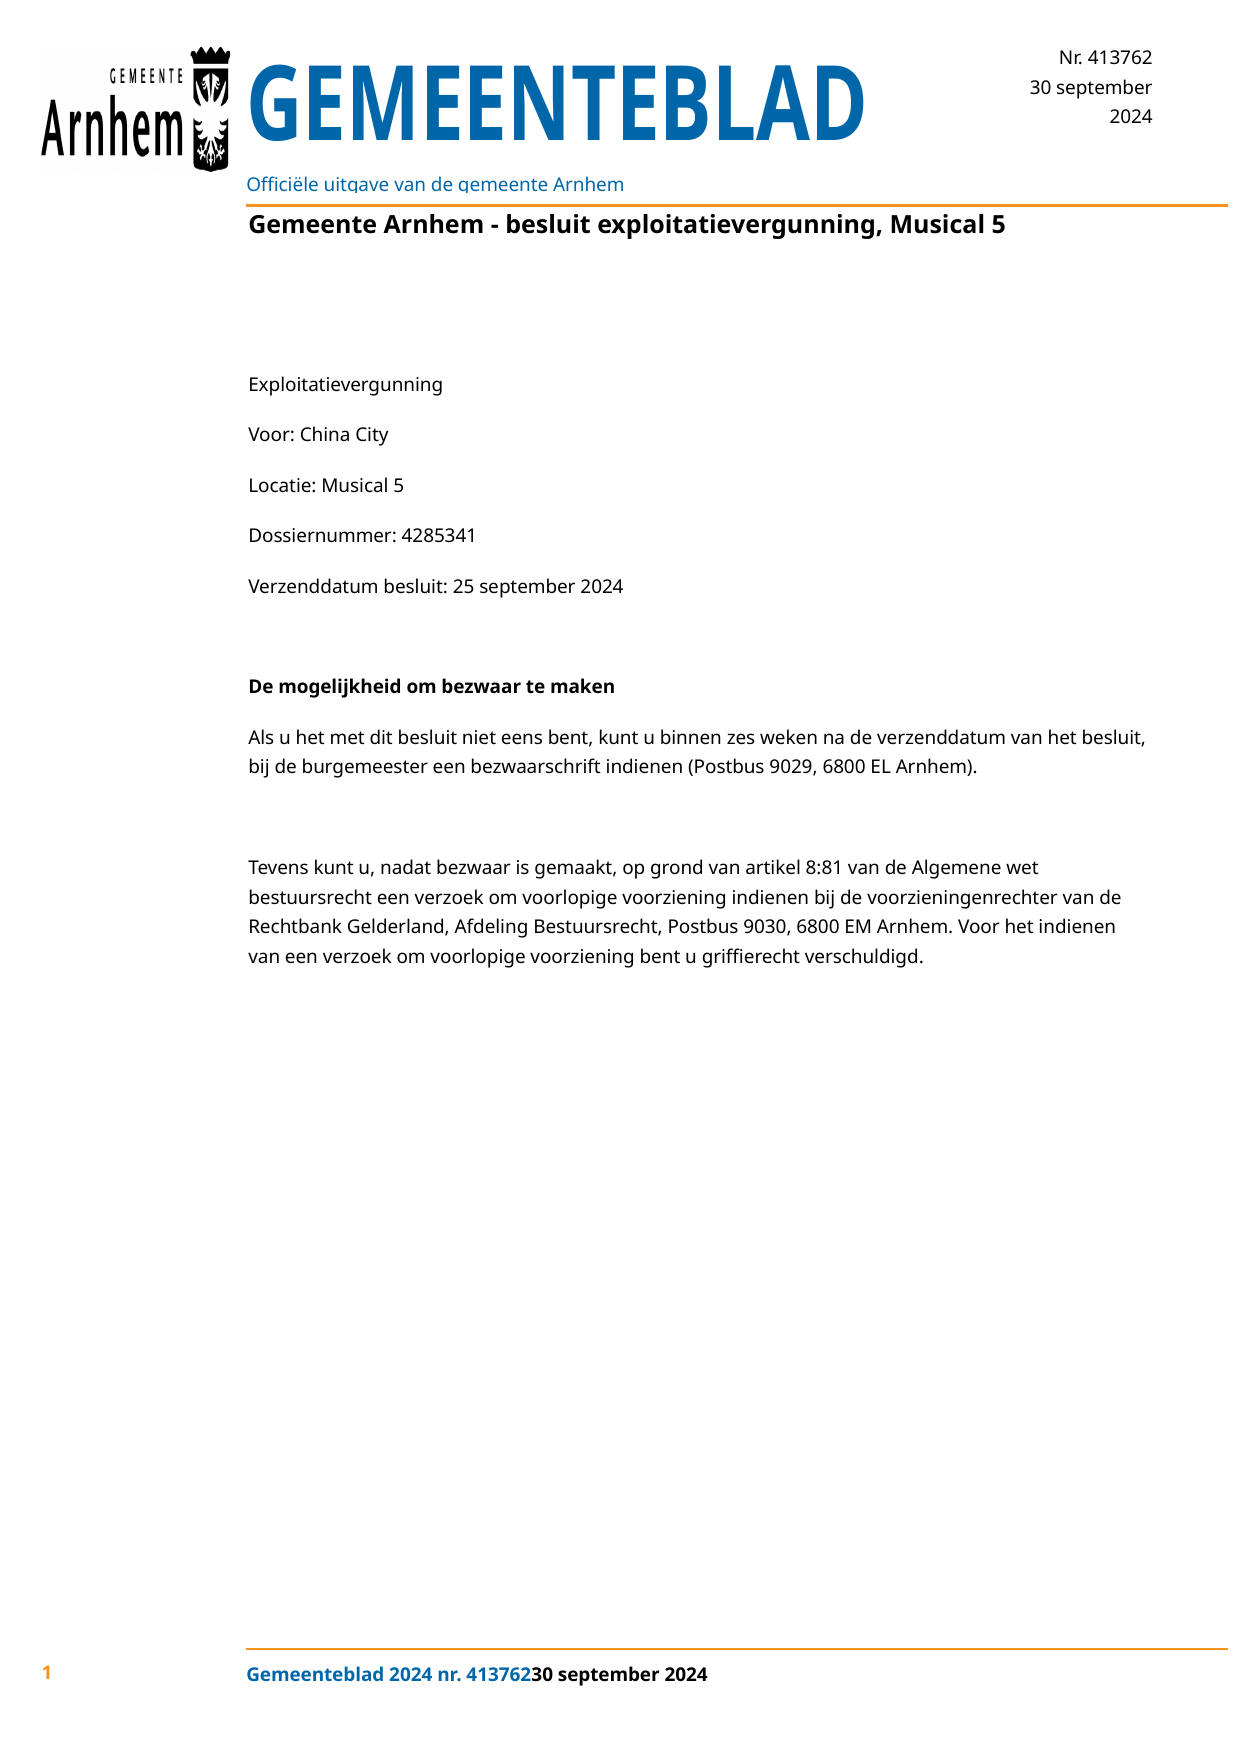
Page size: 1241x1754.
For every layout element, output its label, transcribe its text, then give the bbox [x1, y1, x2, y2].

text De mogelijkheid om bezwaar te maken [248, 674, 1152, 699]
text Gemeente Arnhem - besluit exploitatievergunning, Musical 5 [248, 207, 1152, 241]
text Verzenddatum besluit: 25 september 2024 [248, 573, 1152, 598]
text Dossiernummer: 4285341 [248, 522, 1152, 548]
text Als u het met dit besluit niet eens bent, kunt u binnen zes weken na de verzenddatum van het besluit, bij de burgemeester een bezwaarschrift indienen (Postbus 9029, 6800 EL Arnhem). [248, 724, 1152, 779]
text Tevens kunt u, nadat bezwaar is gemaakt, op grond van artikel 8:81 van de Algemene wet bestuursrecht een verzoek om voorlopige voorziening indienen bij de voorzieningenrechter van de Rechtbank Gelderland, Afdeling Bestuursrecht, Postbus 9030, 6800 EM Arnhem. Voor het indienen van een verzoek om voorlopige voorziening bent u griffierecht verschuldigd. [248, 854, 1152, 969]
text Voor: China City [248, 422, 1152, 447]
picture [41, 47, 231, 172]
text Exploitatievergunning [248, 371, 1152, 397]
text Locatie: Musical 5 [248, 472, 1152, 498]
